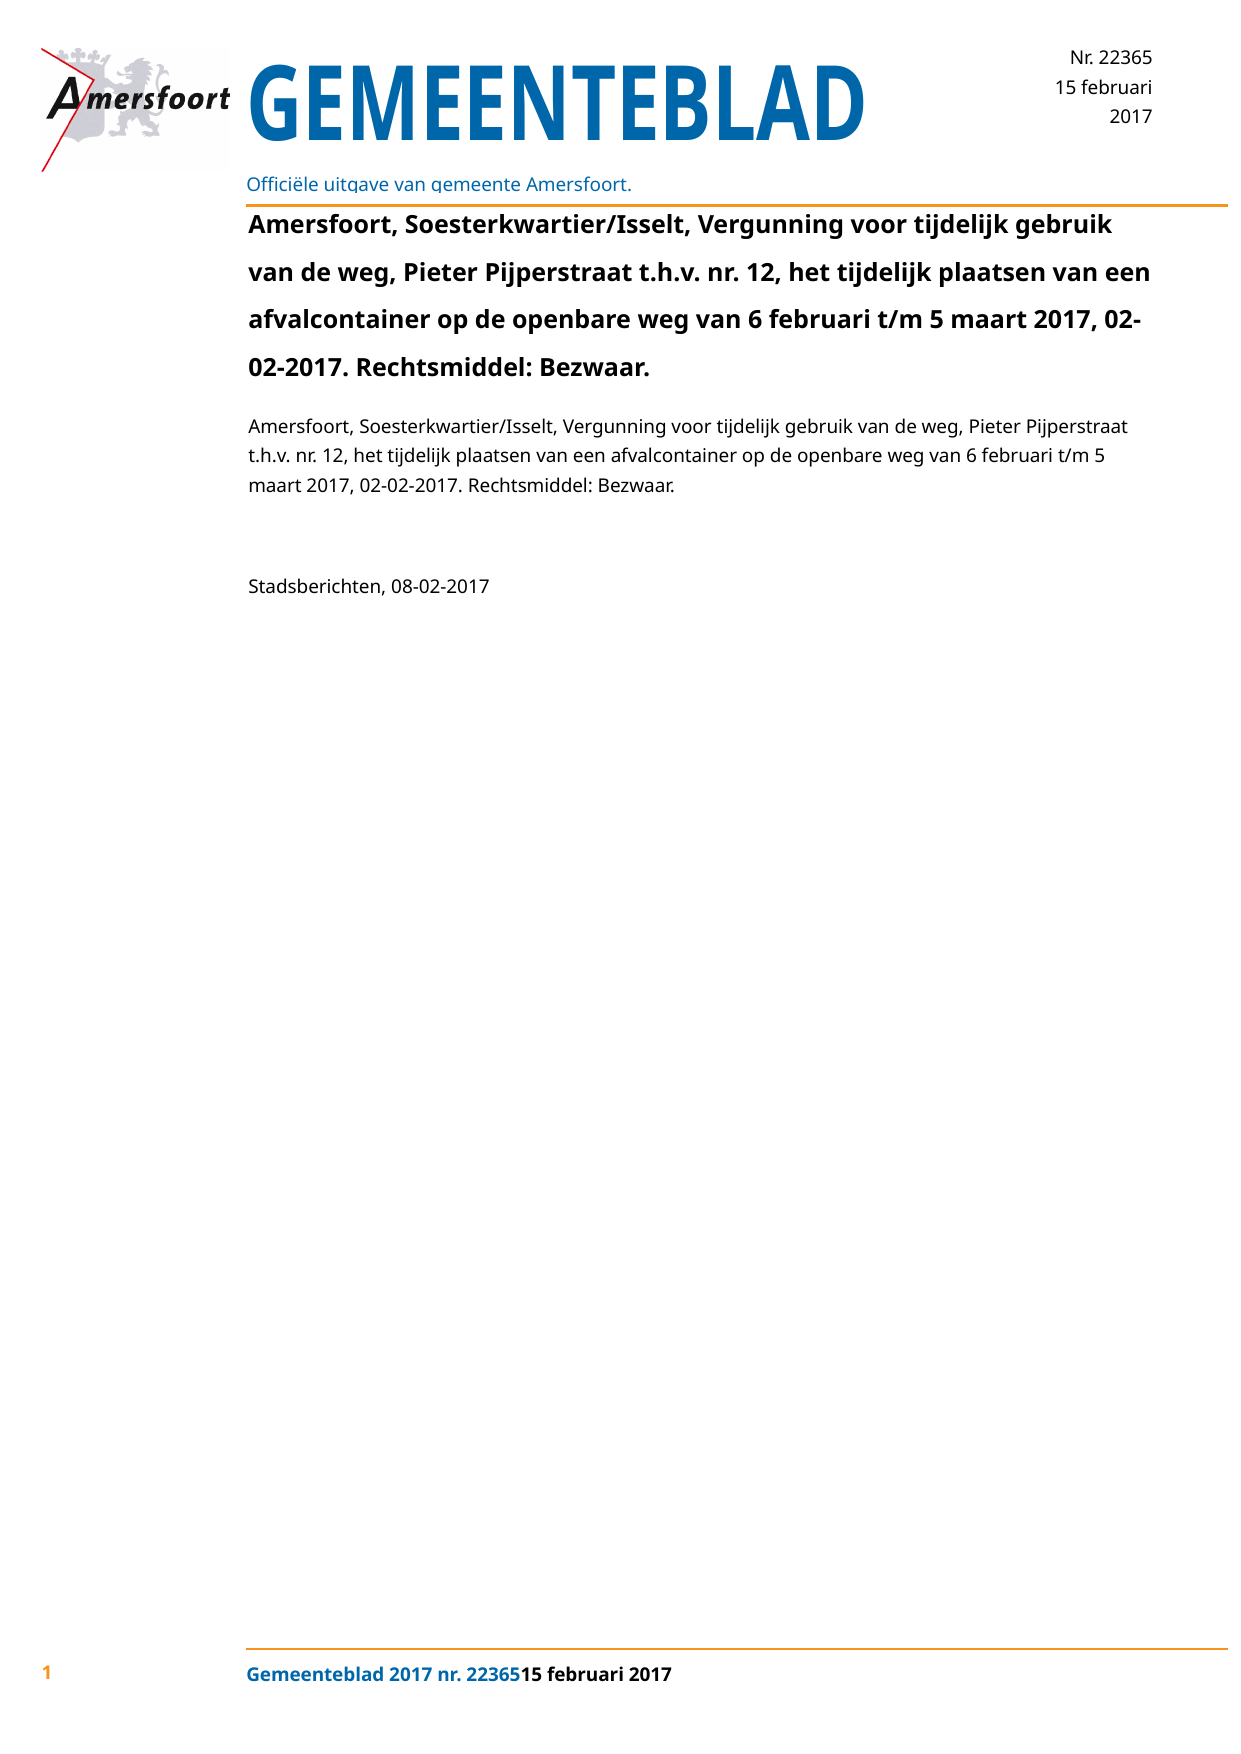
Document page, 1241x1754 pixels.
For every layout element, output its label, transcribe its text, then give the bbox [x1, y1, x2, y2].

text Amersfoort, Soesterkwartier/Isselt, Vergunning voor tijdelijk gebruik van de weg, Pieter Pijperstraat t.h.v. nr. 12, het tijdelijk plaatsen van een afvalcontainer op de openbare weg van 6 februari t/m 5 maart 2017, 02-02-2017. Rechtsmiddel: Bezwaar. [248, 413, 1152, 498]
picture [41, 47, 231, 172]
text Stadsberichten, 08-02-2017 [248, 573, 1152, 599]
text Amersfoort, Soesterkwartier/Isselt, Vergunning voor tijdelijk gebruik van de weg, Pieter Pijperstraat t.h.v. nr. 12, het tijdelijk plaatsen van een afvalcontainer op de openbare weg van 6 februari t/m 5 maart 2017, 02-02-2017. Rechtsmiddel: Bezwaar. [248, 207, 1152, 384]
